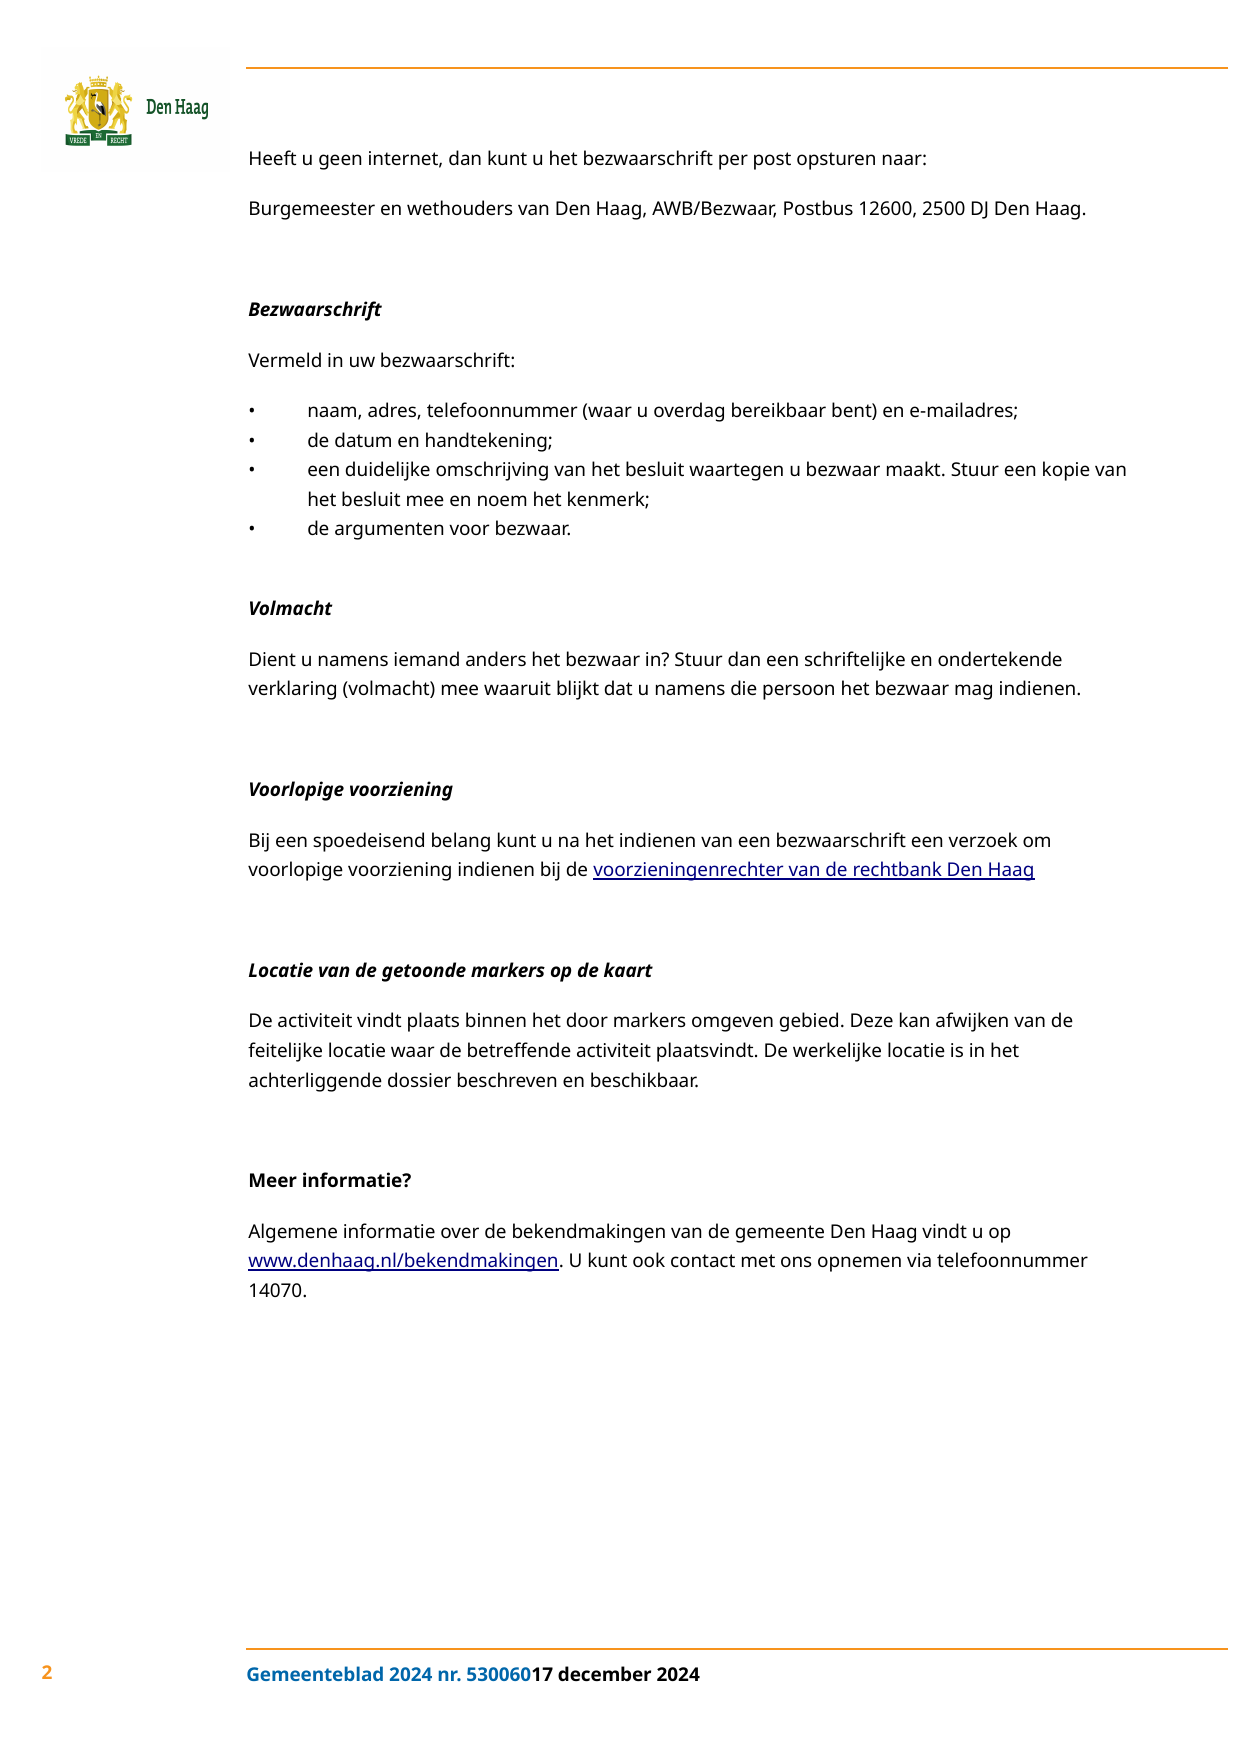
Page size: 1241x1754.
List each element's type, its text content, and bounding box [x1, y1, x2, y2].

text De activiteit vindt plaats binnen het door markers omgeven gebied. Deze kan afwijken van de feitelijke locatie waar de betreffende activiteit plaatsvindt. De werkelijke locatie is in het achterliggende dossier beschreven en beschikbaar. [248, 1008, 1152, 1093]
text Algemene informatie over de bekendmakingen van de gemeente Den Haag vindt u op www.denhaag.nl/bekendmakingen. U kunt ook contact met ons opnemen via telefoonnummer 14070. [248, 1218, 1152, 1303]
text Dient u namens iemand anders het bezwaar in? Stuur dan een schriftelijke en ondertekende verklaring (volmacht) mee waaruit blijkt dat u namens die persoon het bezwaar mag indienen. [248, 646, 1152, 701]
text Locatie van de getoonde markers op de kaart [248, 957, 1152, 983]
picture [41, 47, 231, 172]
text Vermeld in uw bezwaarschrift: [248, 347, 1152, 373]
text Volmacht [248, 596, 1152, 621]
text Meer informatie? [248, 1168, 1152, 1193]
text Bij een spoedeisend belang kunt u na het indienen van een bezwaarschrift een verzoek om voorlopige voorziening indienen bij de voorzieningenrechter van de rechtbank Den Haag [248, 827, 1152, 882]
list de datum en handtekening; [248, 427, 1152, 453]
list naam, adres, telefoonnummer (waar u overdag bereikbaar bent) en e-mailadres; [248, 397, 1152, 423]
text Bezwaarschrift [248, 296, 1152, 322]
text Burgemeester en wethouders van Den Haag, AWB/Bezwaar, Postbus 12600, 2500 DJ Den Haag. [248, 196, 1152, 221]
text Voorlopige voorziening [248, 776, 1152, 802]
list een duidelijke omschrijving van het besluit waartegen u bezwaar maakt. Stuur een kopie van het besluit mee en noem het kenmerk; [248, 456, 1152, 512]
text Heeft u geen internet, dan kunt u het bezwaarschrift per post opsturen naar: [248, 145, 1152, 171]
list de argumenten voor bezwaar. [248, 516, 1152, 541]
